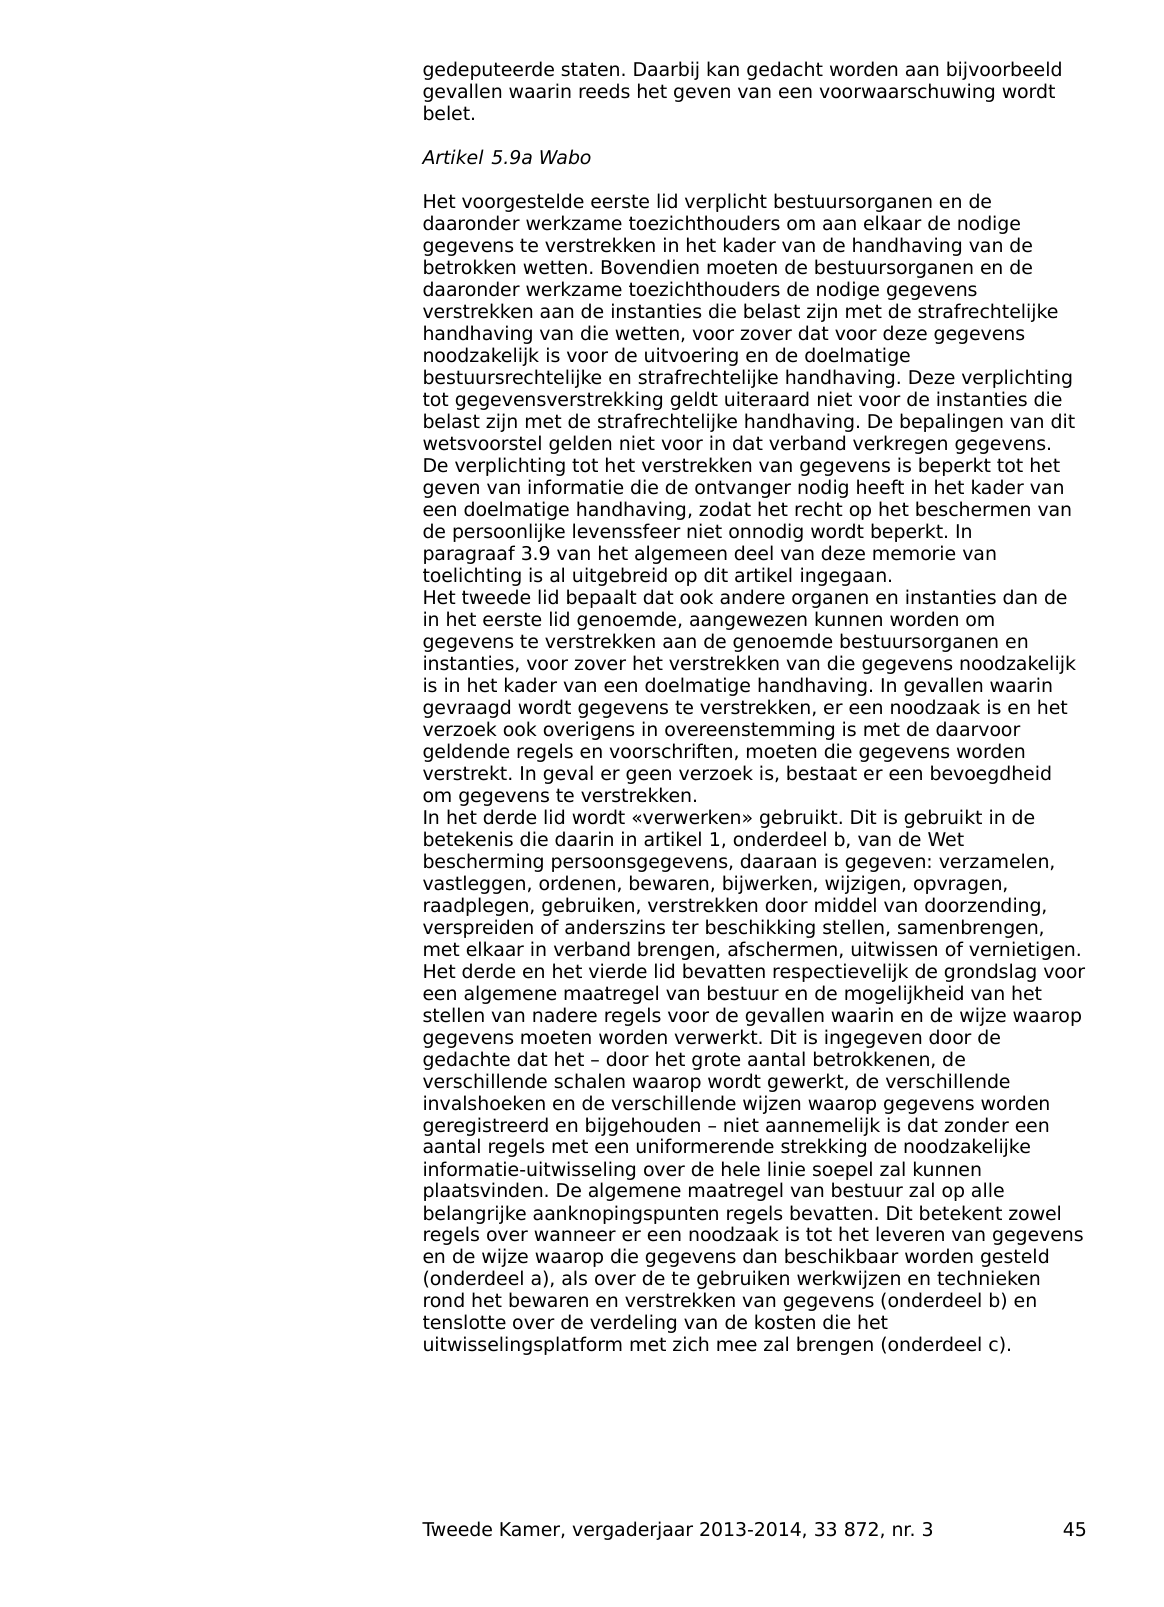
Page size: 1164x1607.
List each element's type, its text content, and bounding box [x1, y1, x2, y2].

text Het voorgestelde eerste lid verplicht bestuursorganen en de daaronder werkzame toezichthouders om aan elkaar de nodige gegevens te verstrekken in het kader van de handhaving van de betrokken wetten. Bovendien moeten de bestuursorganen en de daaronder werkzame toezichthouders de nodige gegevens verstrekken aan de instanties die belast zijn met de strafrechtelijke handhaving van die wetten, voor zover dat voor deze gegevens noodzakelijk is voor de uitvoering en de doelmatige bestuursrechtelijke en strafrechtelijke handhaving. Deze verplichting tot gegevensverstrekking geldt uiteraard niet voor de instanties die belast zijn met de strafrechtelijke handhaving. De bepalingen van dit wetsvoorstel gelden niet voor in dat verband verkregen gegevens. [422, 191, 1087, 455]
text Het derde en het vierde lid bevatten respectievelijk de grondslag voor een algemene maatregel van bestuur en de mogelijkheid van het stellen van nadere regels voor de gevallen waarin en de wijze waarop gegevens moeten worden verwerkt. Dit is ingegeven door de gedachte dat het – door het grote aantal betrokkenen, de verschillende schalen waarop wordt gewerkt, de verschillende invalshoeken en de verschillende wijzen waarop gegevens worden geregistreerd en bijgehouden – niet aannemelijk is dat zonder een aantal regels met een uniformerende strekking de noodzakelijke informatie-uitwisseling over de hele linie soepel zal kunnen plaatsvinden. De algemene maatregel van bestuur zal op alle belangrijke aanknopingspunten regels bevatten. Dit betekent zowel regels over wanneer er een noodzaak is tot het leveren van gegevens en de wijze waarop die gegevens dan beschikbaar worden gesteld (onderdeel a), als over de te gebruiken werkwijzen en technieken rond het bewaren en verstrekken van gegevens (onderdeel b) en tenslotte over de verdeling van de kosten die het uitwisselingsplatform met zich mee zal brengen (onderdeel c). [422, 961, 1087, 1356]
text De verplichting tot het verstrekken van gegevens is beperkt tot het geven van informatie die de ontvanger nodig heeft in het kader van een doelmatige handhaving, zodat het recht op het beschermen van de persoonlijke levenssfeer niet onnodig wordt beperkt. In paragraaf 3.9 van het algemeen deel van deze memorie van toelichting is al uitgebreid op dit artikel ingegaan. [422, 455, 1087, 587]
text Het tweede lid bepaalt dat ook andere organen en instanties dan de in het eerste lid genoemde, aangewezen kunnen worden om gegevens te verstrekken aan de genoemde bestuursorganen en instanties, voor zover het verstrekken van die gegevens noodzakelijk is in het kader van een doelmatige handhaving. In gevallen waarin gevraagd wordt gegevens te verstrekken, er een noodzaak is en het verzoek ook overigens in overeenstemming is met de daarvoor geldende regels en voorschriften, moeten die gegevens worden verstrekt. In geval er geen verzoek is, bestaat er een bevoegdheid om gegevens te verstrekken. [422, 587, 1087, 807]
text In het derde lid wordt «verwerken» gebruikt. Dit is gebruikt in de betekenis die daarin in artikel 1, onderdeel b, van de Wet bescherming persoonsgegevens, daaraan is gegeven: verzamelen, vastleggen, ordenen, bewaren, bijwerken, wijzigen, opvragen, raadplegen, gebruiken, verstrekken door middel van doorzending, verspreiden of anderszins ter beschikking stellen, samenbrengen, met elkaar in verband brengen, afschermen, uitwissen of vernietigen. [422, 807, 1087, 961]
text gedeputeerde staten. Daarbij kan gedacht worden aan bijvoorbeeld gevallen waarin reeds het geven van een voorwaarschuwing wordt belet. [422, 59, 1087, 125]
subtitle Artikel 5.9a Wabo [422, 147, 1087, 169]
